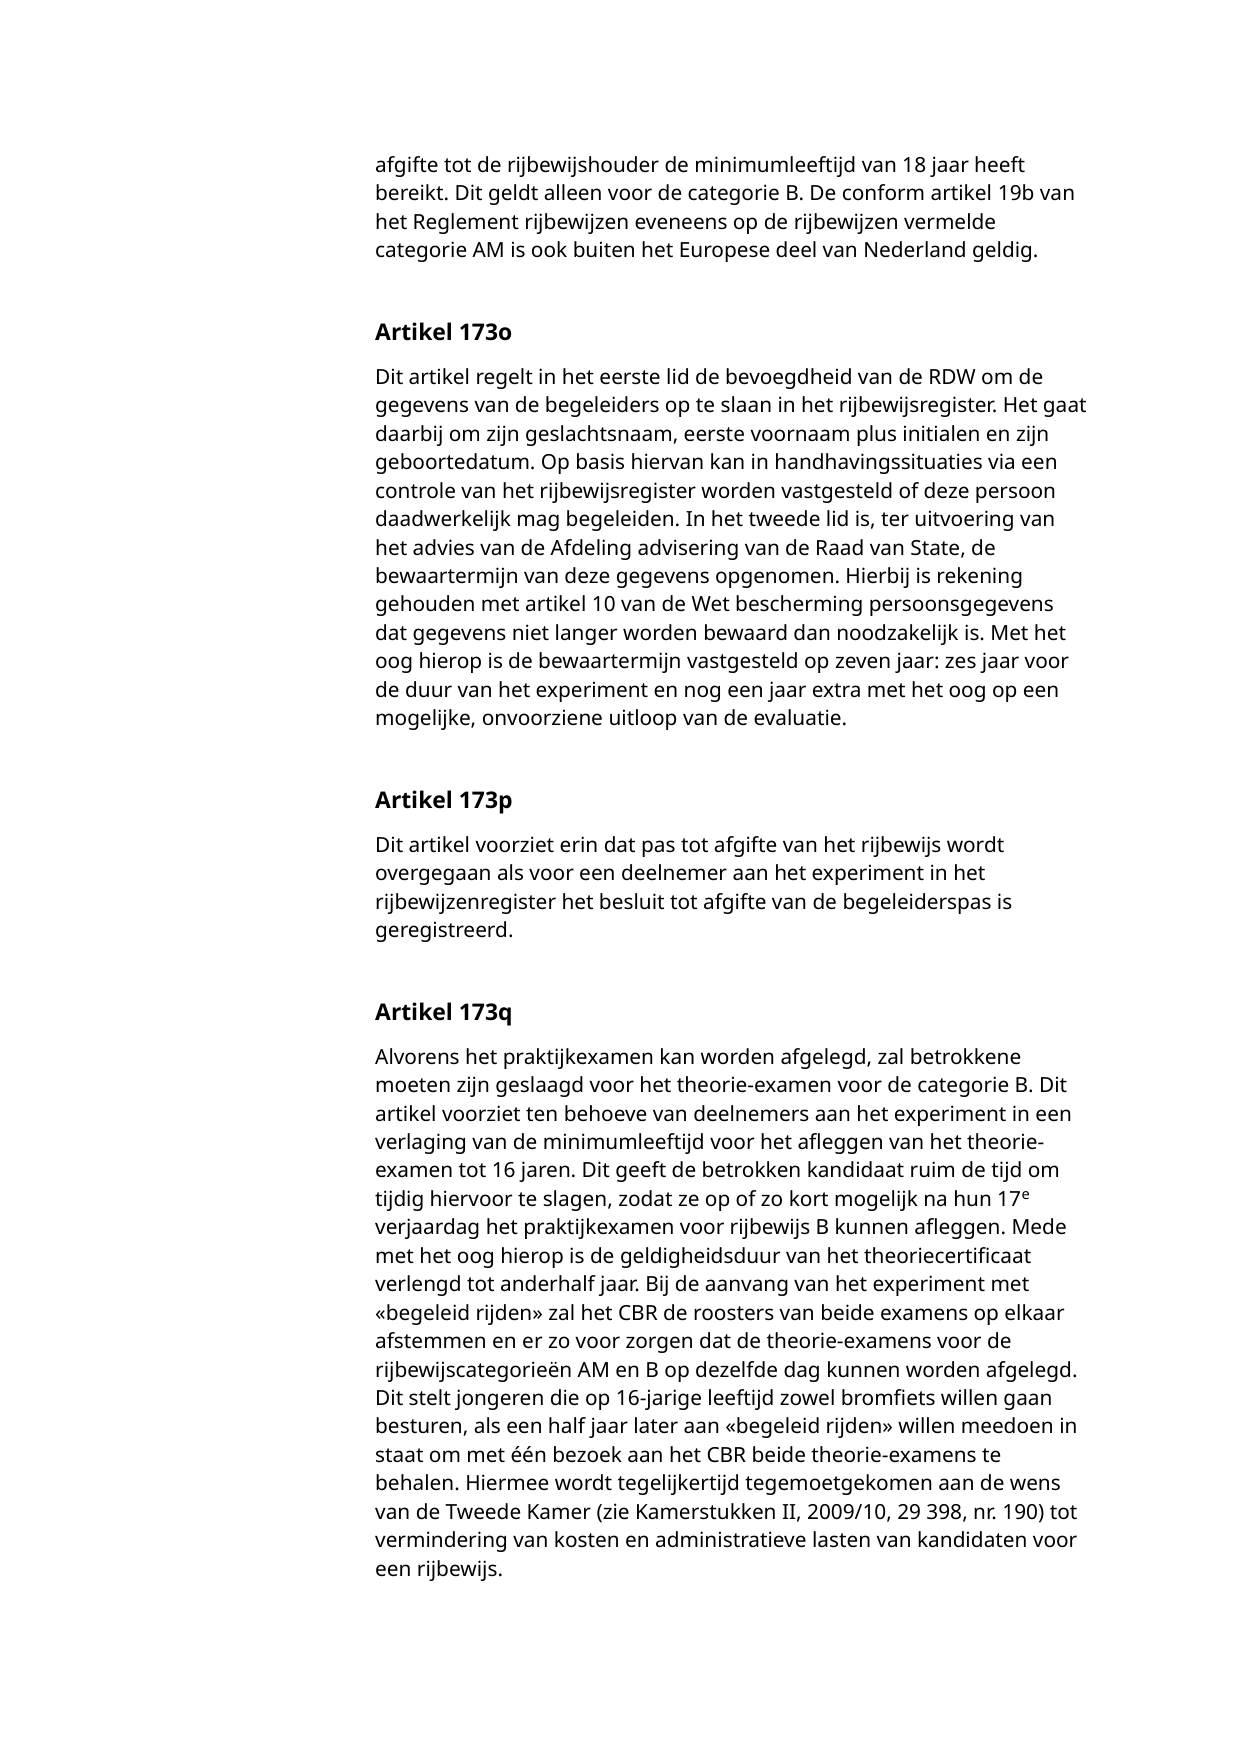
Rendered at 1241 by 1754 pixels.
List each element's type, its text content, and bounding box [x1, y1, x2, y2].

text afgifte tot de rijbewijshouder de minimumleeftijd van 18 jaar heeft bereikt. Dit geldt alleen voor de categorie B. De conform artikel 19b van het Reglement rijbewijzen eveneens op de rijbewijzen vermelde categorie AM is ook buiten het Europese deel van Nederland geldig. [375, 150, 1090, 264]
subtitle Artikel 173o [375, 316, 1090, 347]
text Dit artikel voorziet erin dat pas tot afgifte van het rijbewijs wordt overgegaan als voor een deelnemer aan het experiment in het rijbewijzenregister het besluit tot afgifte van de begeleiderspas is geregistreerd. [375, 830, 1090, 944]
text Dit artikel regelt in het eerste lid de bevoegdheid van de RDW om de gegevens van de begeleiders op te slaan in het rijbewijsregister. Het gaat daarbij om zijn geslachtsnaam, eerste voornaam plus initialen en zijn geboortedatum. Op basis hiervan kan in handhavingssituaties via een controle van het rijbewijsregister worden vastgesteld of deze persoon daadwerkelijk mag begeleiden. In het tweede lid is, ter uitvoering van het advies van de Afdeling advisering van de Raad van State, de bewaartermijn van deze gegevens opgenomen. Hierbij is rekening gehouden met artikel 10 van de Wet bescherming persoonsgegevens dat gegevens niet langer worden bewaard dan noodzakelijk is. Met het oog hierop is de bewaartermijn vastgesteld op zeven jaar: zes jaar voor de duur van het experiment en nog een jaar extra met het oog op een mogelijke, onvoorziene uitloop van de evaluatie. [375, 362, 1090, 732]
subtitle Artikel 173q [375, 996, 1090, 1027]
text Alvorens het praktijkexamen kan worden afgelegd, zal betrokkene moeten zijn geslaagd voor het theorie-examen voor de categorie B. Dit artikel voorziet ten behoeve van deelnemers aan het experiment in een verlaging van de minimumleeftijd voor het afleggen van het theorie-examen tot 16 jaren. Dit geeft de betrokken kandidaat ruim de tijd om tijdig hiervoor te slagen, zodat ze op of zo kort mogelijk na hun 17e verjaardag het praktijkexamen voor rijbewijs B kunnen afleggen. Mede met het oog hierop is de geldigheidsduur van het theoriecertificaat verlengd tot anderhalf jaar. Bij de aanvang van het experiment met «begeleid rijden» zal het CBR de roosters van beide examens op elkaar afstemmen en er zo voor zorgen dat de theorie-examens voor de rijbewijscategorieën AM en B op dezelfde dag kunnen worden afgelegd. Dit stelt jongeren die op 16-jarige leeftijd zowel bromfiets willen gaan besturen, als een half jaar later aan «begeleid rijden» willen meedoen in staat om met één bezoek aan het CBR beide theorie-examens te behalen. Hiermee wordt tegelijkertijd tegemoetgekomen aan de wens van de Tweede Kamer (zie Kamerstukken II, 2009/10, 29 398, nr. 190) tot vermindering van kosten en administratieve lasten van kandidaten voor een rijbewijs. [375, 1042, 1090, 1582]
subtitle Artikel 173p [375, 784, 1090, 815]
